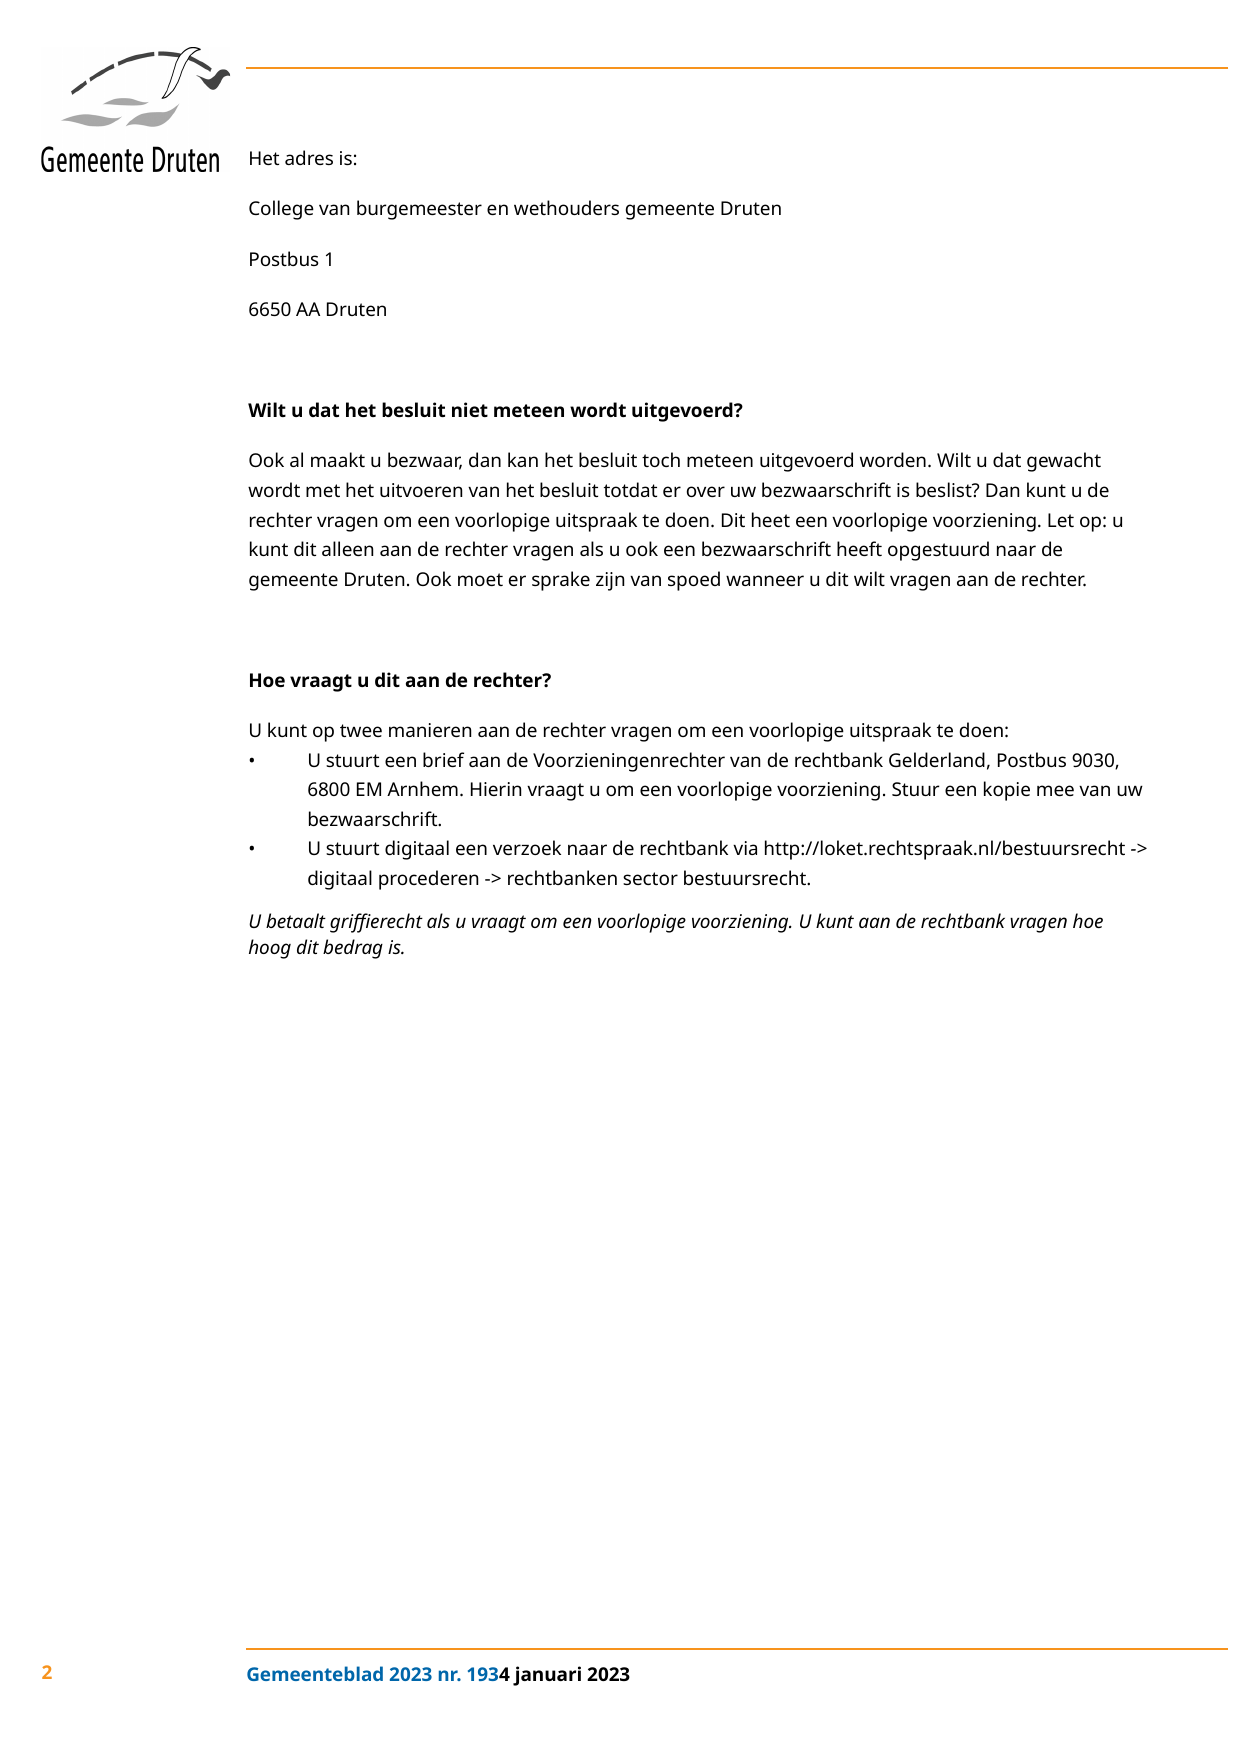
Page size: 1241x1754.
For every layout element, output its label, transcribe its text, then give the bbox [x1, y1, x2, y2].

list U stuurt een brief aan de Voorzieningenrechter van de rechtbank Gelderland, Postbus 9030, 6800 EM Arnhem. Hierin vraagt u om een voorlopige voorziening. Stuur een kopie mee van uw bezwaarschrift. [248, 747, 1152, 832]
text College van burgemeester en wethouders gemeente Druten [248, 196, 1152, 221]
text Postbus 1 [248, 246, 1152, 272]
text Het adres is: [248, 145, 1152, 171]
text Ook al maakt u bezwaar, dan kan het besluit toch meteen uitgevoerd worden. Wilt u dat gewacht wordt met het uitvoeren van het besluit totdat er over uw bezwaarschrift is beslist? Dan kunt u de rechter vragen om een voorlopige uitspraak te doen. Dit heet een voorlopige voorziening. Let op: u kunt dit alleen aan de rechter vragen als u ook een bezwaarschrift heeft opgestuurd naar de gemeente Druten. Ook moet er sprake zijn van spoed wanneer u dit wilt vragen aan de rechter. [248, 448, 1152, 592]
text 6650 AA Druten [248, 296, 1152, 322]
text Wilt u dat het besluit niet meteen wordt uitgevoerd? [248, 397, 1152, 423]
text Hoe vraagt u dit aan de rechter? [248, 667, 1152, 693]
text U kunt op twee manieren aan de rechter vragen om een voorlopige uitspraak te doen: [248, 717, 1152, 743]
picture [41, 47, 231, 172]
list U stuurt digitaal een verzoek naar de rechtbank via http://loket.rechtspraak.nl/bestuursrecht -> digitaal procederen -> rechtbanken sector bestuursrecht. [248, 836, 1152, 891]
text U betaalt griffierecht als u vraagt om een voorlopige voorziening. U kunt aan de rechtbank vragen hoe hoog dit bedrag is. [248, 908, 1152, 960]
